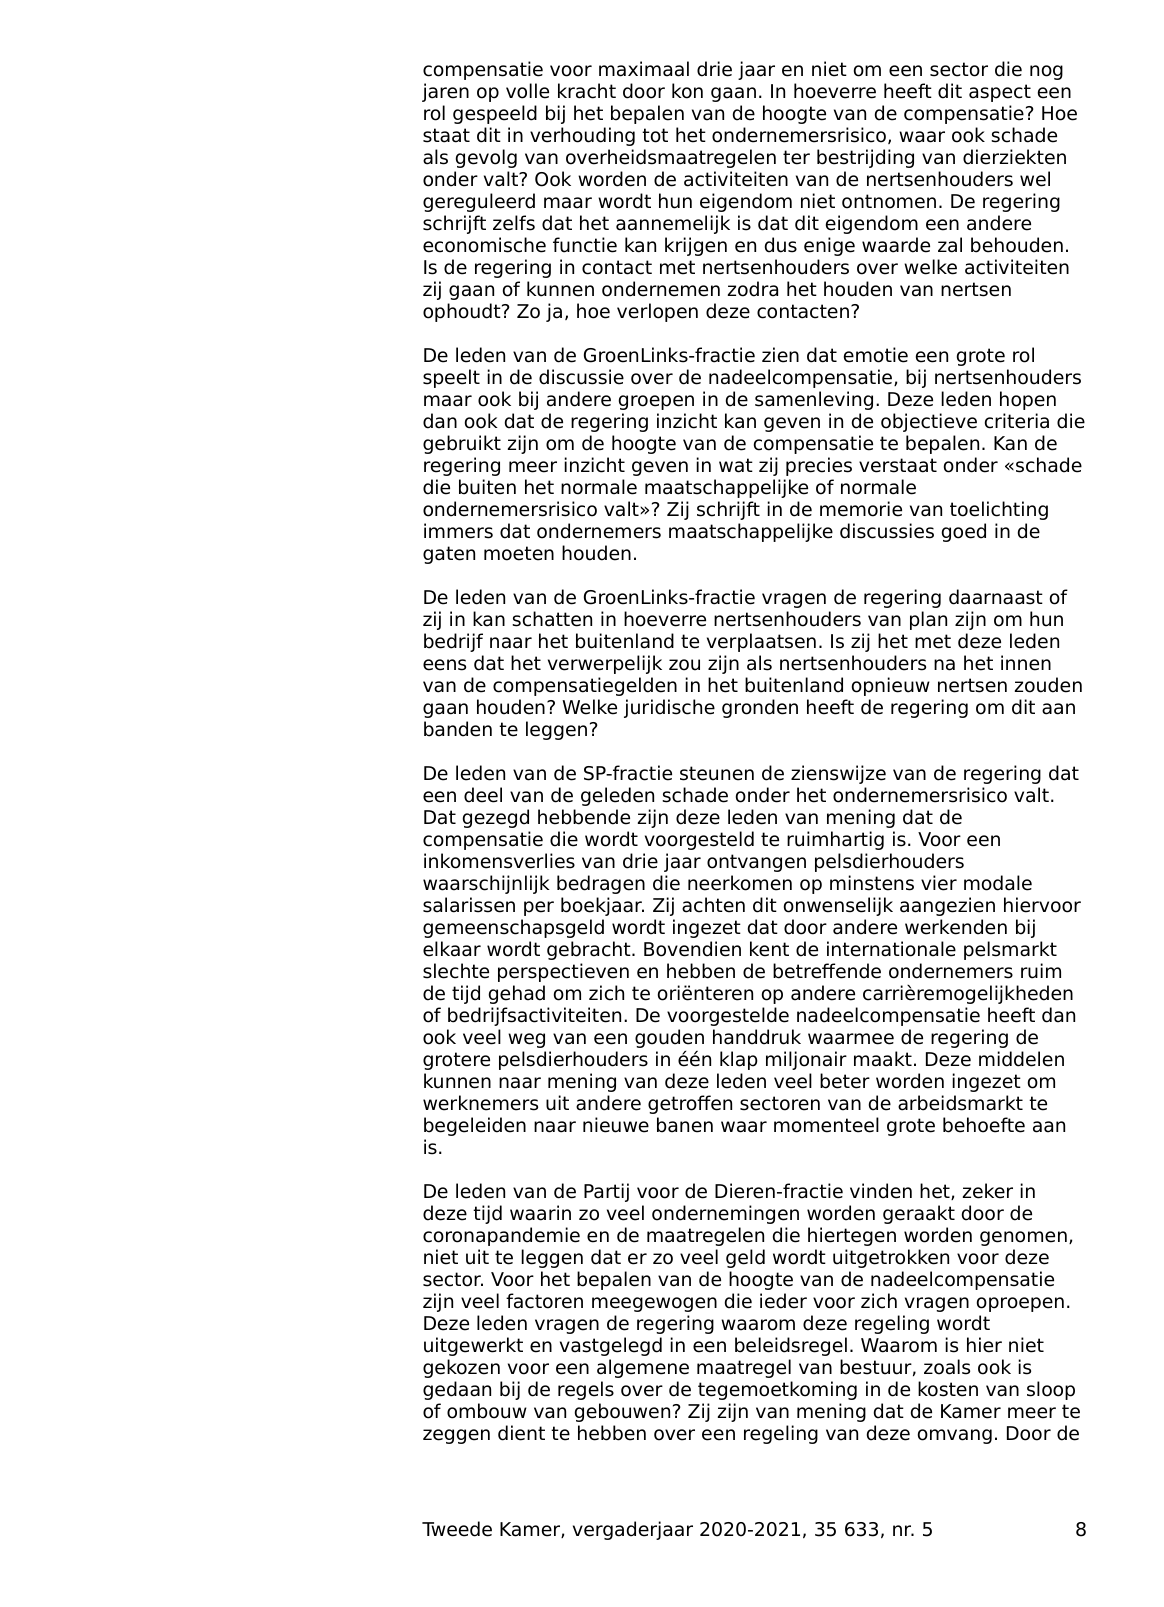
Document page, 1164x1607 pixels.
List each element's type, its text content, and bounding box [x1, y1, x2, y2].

text De leden van de GroenLinks-fractie zien dat emotie een grote rol speelt in de discussie over de nadeelcompensatie, bij nertsenhouders maar ook bij andere groepen in de samenleving. Deze leden hopen dan ook dat de regering inzicht kan geven in de objectieve criteria die gebruikt zijn om de hoogte van de compensatie te bepalen. Kan de regering meer inzicht geven in wat zij precies verstaat onder «schade die buiten het normale maatschappelijke of normale ondernemersrisico valt»? Zij schrijft in de memorie van toelichting immers dat ondernemers maatschappelijke discussies goed in de gaten moeten houden. [422, 345, 1087, 565]
text compensatie voor maximaal drie jaar en niet om een sector die nog jaren op volle kracht door kon gaan. In hoeverre heeft dit aspect een rol gespeeld bij het bepalen van de hoogte van de compensatie? Hoe staat dit in verhouding tot het ondernemersrisico, waar ook schade als gevolg van overheidsmaatregelen ter bestrijding van dierziekten onder valt? Ook worden de activiteiten van de nertsenhouders wel gereguleerd maar wordt hun eigendom niet ontnomen. De regering schrijft zelfs dat het aannemelijk is dat dit eigendom een andere economische functie kan krijgen en dus enige waarde zal behouden. Is de regering in contact met nertsenhouders over welke activiteiten zij gaan of kunnen ondernemen zodra het houden van nertsen ophoudt? Zo ja, hoe verlopen deze contacten? [422, 59, 1087, 323]
text De leden van de GroenLinks-fractie vragen de regering daarnaast of zij in kan schatten in hoeverre nertsenhouders van plan zijn om hun bedrijf naar het buitenland te verplaatsen. Is zij het met deze leden eens dat het verwerpelijk zou zijn als nertsenhouders na het innen van de compensatiegelden in het buitenland opnieuw nertsen zouden gaan houden? Welke juridische gronden heeft de regering om dit aan banden te leggen? [422, 587, 1087, 741]
text De leden van de Partij voor de Dieren-fractie vinden het, zeker in deze tijd waarin zo veel ondernemingen worden geraakt door de coronapandemie en de maatregelen die hiertegen worden genomen, niet uit te leggen dat er zo veel geld wordt uitgetrokken voor deze sector. Voor het bepalen van de hoogte van de nadeelcompensatie zijn veel factoren meegewogen die ieder voor zich vragen oproepen. Deze leden vragen de regering waarom deze regeling wordt uitgewerkt en vastgelegd in een beleidsregel. Waarom is hier niet gekozen voor een algemene maatregel van bestuur, zoals ook is gedaan bij de regels over de tegemoetkoming in de kosten van sloop of ombouw van gebouwen? Zij zijn van mening dat de Kamer meer te zeggen dient te hebben over een regeling van deze omvang. Door de [422, 1181, 1087, 1444]
text De leden van de SP-fractie steunen de zienswijze van de regering dat een deel van de geleden schade onder het ondernemersrisico valt. Dat gezegd hebbende zijn deze leden van mening dat de compensatie die wordt voorgesteld te ruimhartig is. Voor een inkomensverlies van drie jaar ontvangen pelsdierhouders waarschijnlijk bedragen die neerkomen op minstens vier modale salarissen per boekjaar. Zij achten dit onwenselijk aangezien hiervoor gemeenschapsgeld wordt ingezet dat door andere werkenden bij elkaar wordt gebracht. Bovendien kent de internationale pelsmarkt slechte perspectieven en hebben de betreffende ondernemers ruim de tijd gehad om zich te oriënteren op andere carrièremogelijkheden of bedrijfsactiviteiten. De voorgestelde nadeelcompensatie heeft dan ook veel weg van een gouden handdruk waarmee de regering de grotere pelsdierhouders in één klap miljonair maakt. Deze middelen kunnen naar mening van deze leden veel beter worden ingezet om werknemers uit andere getroffen sectoren van de arbeidsmarkt te begeleiden naar nieuwe banen waar momenteel grote behoefte aan is. [422, 763, 1087, 1159]
